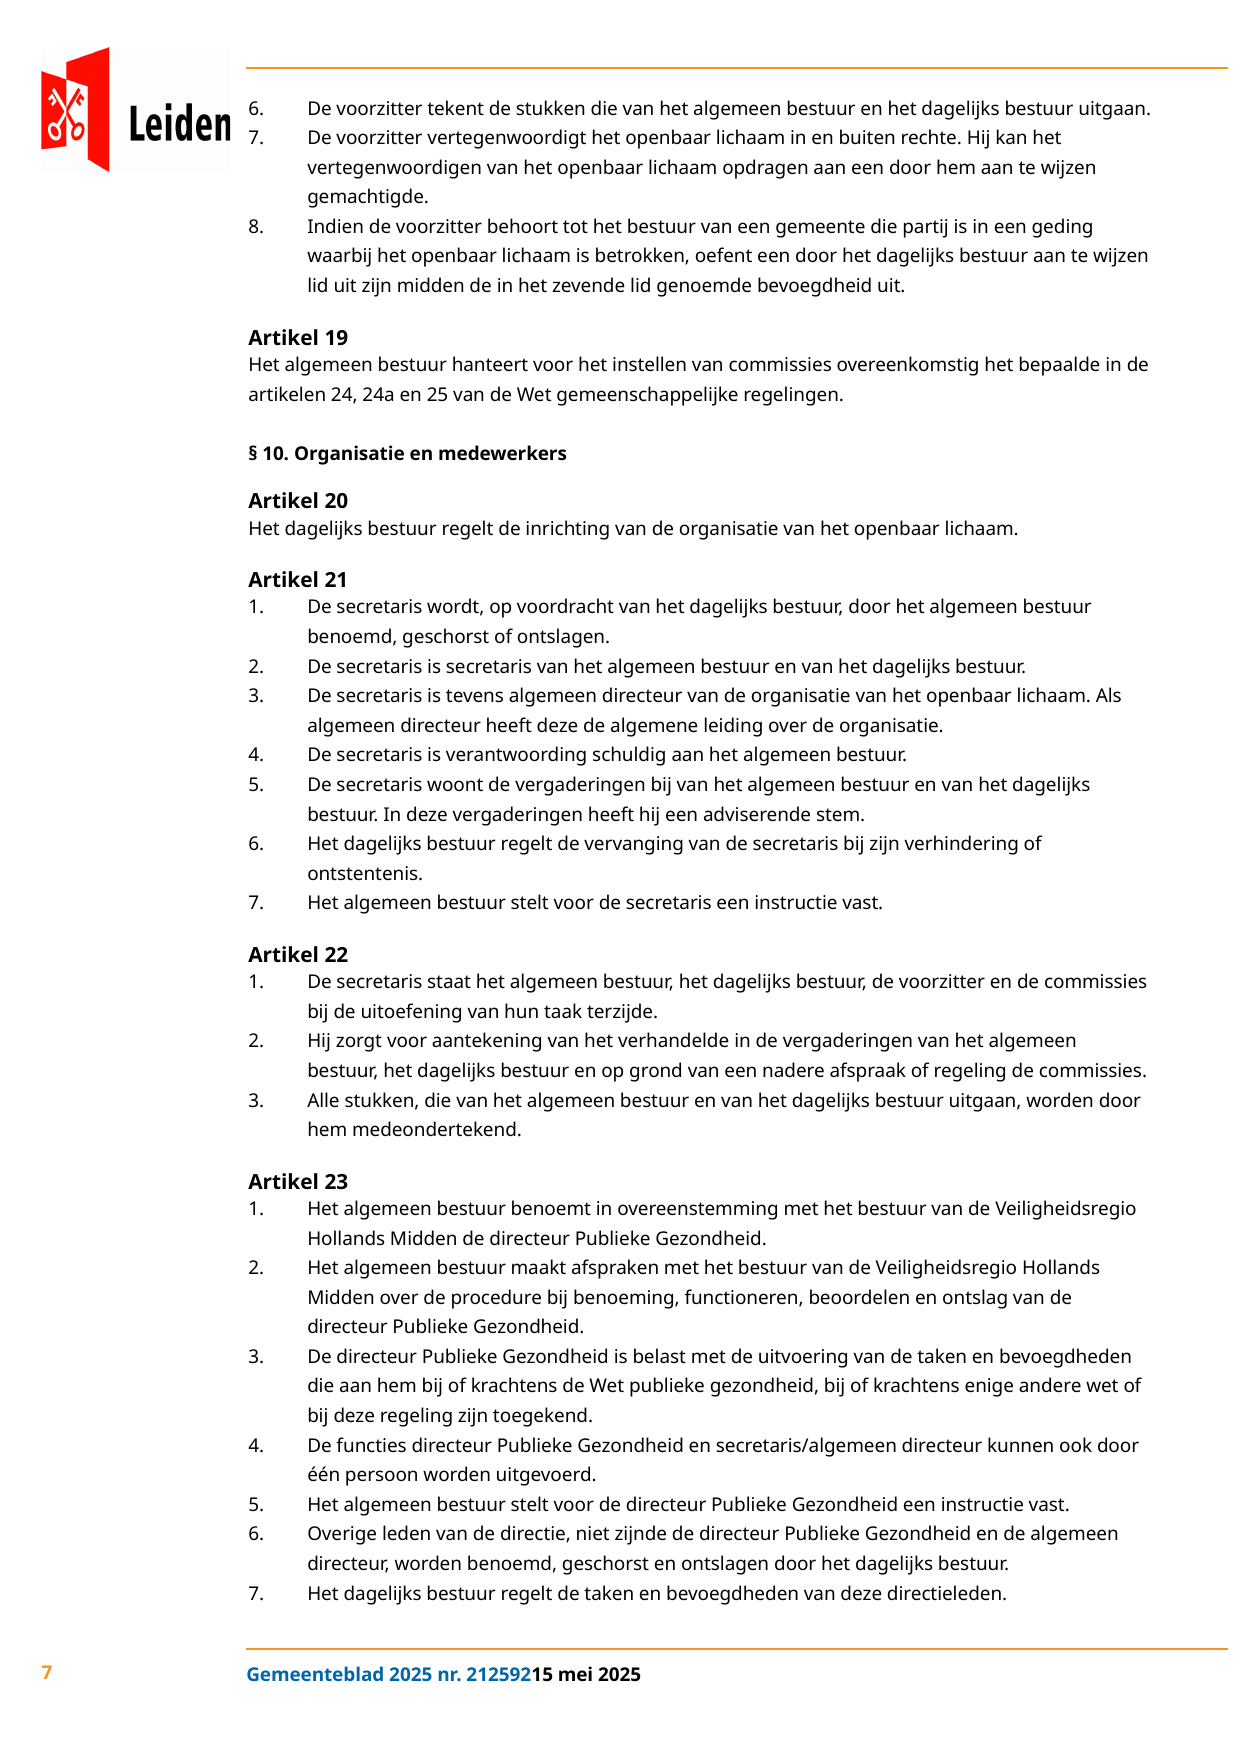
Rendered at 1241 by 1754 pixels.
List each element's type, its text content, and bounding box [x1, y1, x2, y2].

text Artikel 19 [248, 323, 1152, 351]
list Het algemeen bestuur maakt afspraken met het bestuur van de Veiligheidsregio Hollands Midden over de procedure bij benoeming, functioneren, beoordelen en ontslag van de directeur Publieke Gezondheid. [248, 1254, 1152, 1339]
list Het algemeen bestuur stelt voor de secretaris een instructie vast. [248, 889, 1152, 915]
list Alle stukken, die van het algemeen bestuur en van het dagelijks bestuur uitgaan, worden door hem medeondertekend. [248, 1087, 1152, 1142]
list Indien de voorzitter behoort tot het bestuur van een gemeente die partij is in een geding waarbij het openbaar lichaam is betrokken, oefent een door het dagelijks bestuur aan te wijzen lid uit zijn midden de in het zevende lid genoemde bevoegdheid uit. [248, 213, 1152, 298]
text Artikel 20 [248, 486, 1152, 515]
list De secretaris is tevens algemeen directeur van de organisatie van het openbaar lichaam. Als algemeen directeur heeft deze de algemene leiding over de organisatie. [248, 682, 1152, 738]
list Het algemeen bestuur benoemt in overeenstemming met het bestuur van de Veiligheidsregio Hollands Midden de directeur Publieke Gezondheid. [248, 1195, 1152, 1251]
list Hij zorgt voor aantekening van het verhandelde in de vergaderingen van het algemeen bestuur, het dagelijks bestuur en op grond van een nadere afspraak of regeling de commissies. [248, 1028, 1152, 1083]
list Het algemeen bestuur stelt voor de directeur Publieke Gezondheid een instructie vast. [248, 1491, 1152, 1517]
list De secretaris is secretaris van het algemeen bestuur en van het dagelijks bestuur. [248, 653, 1152, 679]
list De directeur Publieke Gezondheid is belast met de uitvoering van de taken en bevoegdheden die aan hem bij of krachtens de Wet publieke gezondheid, bij of krachtens enige andere wet of bij deze regeling zijn toegekend. [248, 1343, 1152, 1428]
list De functies directeur Publieke Gezondheid en secretaris/algemeen directeur kunnen ook door één persoon worden uitgevoerd. [248, 1432, 1152, 1487]
list Het dagelijks bestuur regelt de taken en bevoegdheden van deze directieleden. [248, 1580, 1152, 1606]
text Artikel 22 [248, 940, 1152, 968]
list De voorzitter vertegenwoordigt het openbaar lichaam in en buiten rechte. Hij kan het vertegenwoordigen van het openbaar lichaam opdragen aan een door hem aan te wijzen gemachtigde. [248, 124, 1152, 209]
text Het dagelijks bestuur regelt de inrichting van de organisatie van het openbaar lichaam. [248, 515, 1152, 541]
list De secretaris woont de vergaderingen bij van het algemeen bestuur en van het dagelijks bestuur. In deze vergaderingen heeft hij een adviserende stem. [248, 771, 1152, 827]
text Het algemeen bestuur hanteert voor het instellen van commissies overeenkomstig het bepaalde in de artikelen 24, 24a en 25 van de Wet gemeenschappelijke regelingen. [248, 351, 1152, 406]
list De voorzitter tekent de stukken die van het algemeen bestuur en het dagelijks bestuur uitgaan. [248, 95, 1152, 121]
picture [41, 47, 231, 172]
list De secretaris staat het algemeen bestuur, het dagelijks bestuur, de voorzitter en de commissies bij de uitoefening van hun taak terzijde. [248, 968, 1152, 1024]
list De secretaris is verantwoording schuldig aan het algemeen bestuur. [248, 742, 1152, 767]
list Het dagelijks bestuur regelt de vervanging van de secretaris bij zijn verhindering of ontstentenis. [248, 830, 1152, 886]
list De secretaris wordt, op voordracht van het dagelijks bestuur, door het algemeen bestuur benoemd, geschorst of ontslagen. [248, 594, 1152, 649]
text Artikel 23 [248, 1167, 1152, 1195]
text Artikel 21 [248, 565, 1152, 594]
text § 10. Organisatie en medewerkers [248, 440, 1152, 466]
list Overige leden van de directie, niet zijnde de directeur Publieke Gezondheid en de algemeen directeur, worden benoemd, geschorst en ontslagen door het dagelijks bestuur. [248, 1521, 1152, 1576]
